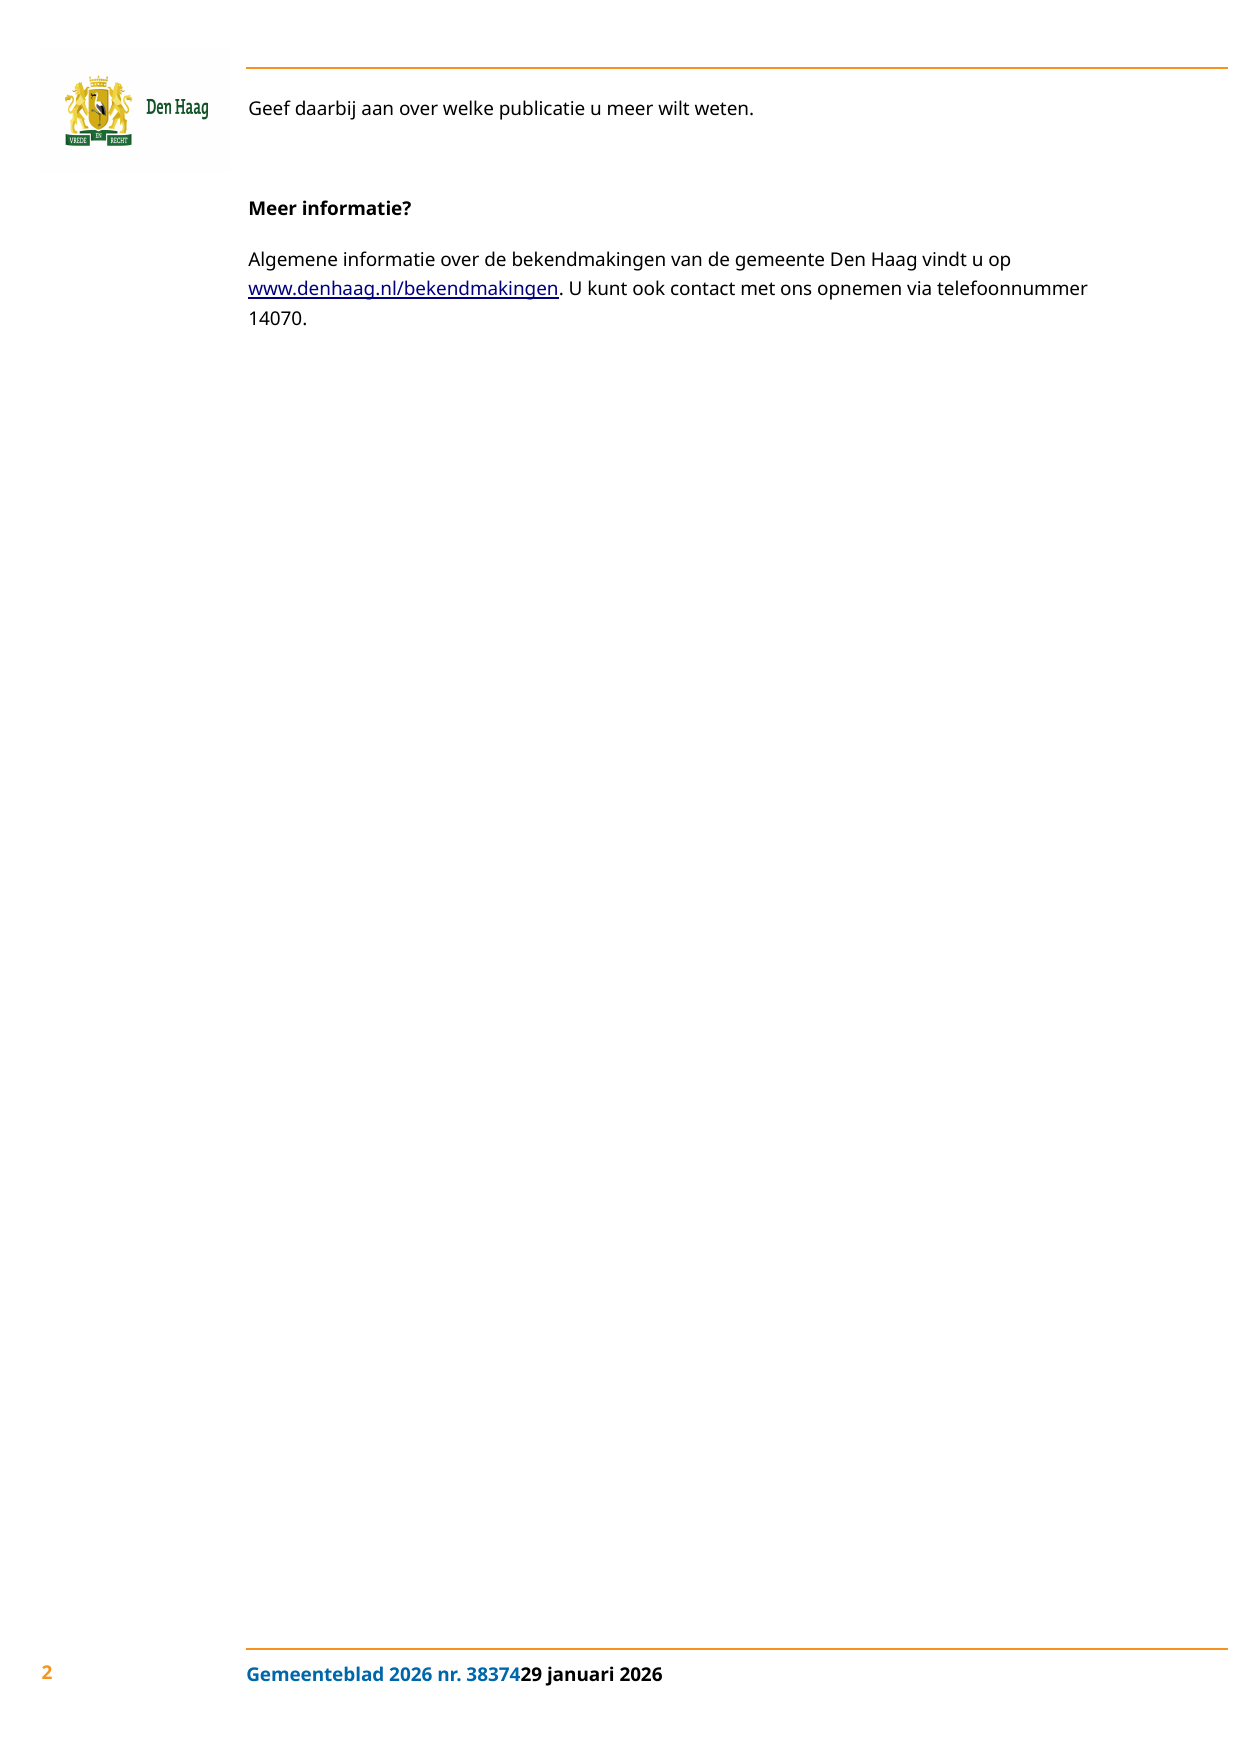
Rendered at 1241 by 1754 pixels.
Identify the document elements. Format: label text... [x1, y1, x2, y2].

text Geef daarbij aan over welke publicatie u meer wilt weten. [248, 95, 1152, 121]
picture [41, 47, 231, 172]
text Meer informatie? [248, 196, 1152, 221]
text Algemene informatie over de bekendmakingen van de gemeente Den Haag vindt u op www.denhaag.nl/bekendmakingen. U kunt ook contact met ons opnemen via telefoonnummer 14070. [248, 246, 1152, 331]
